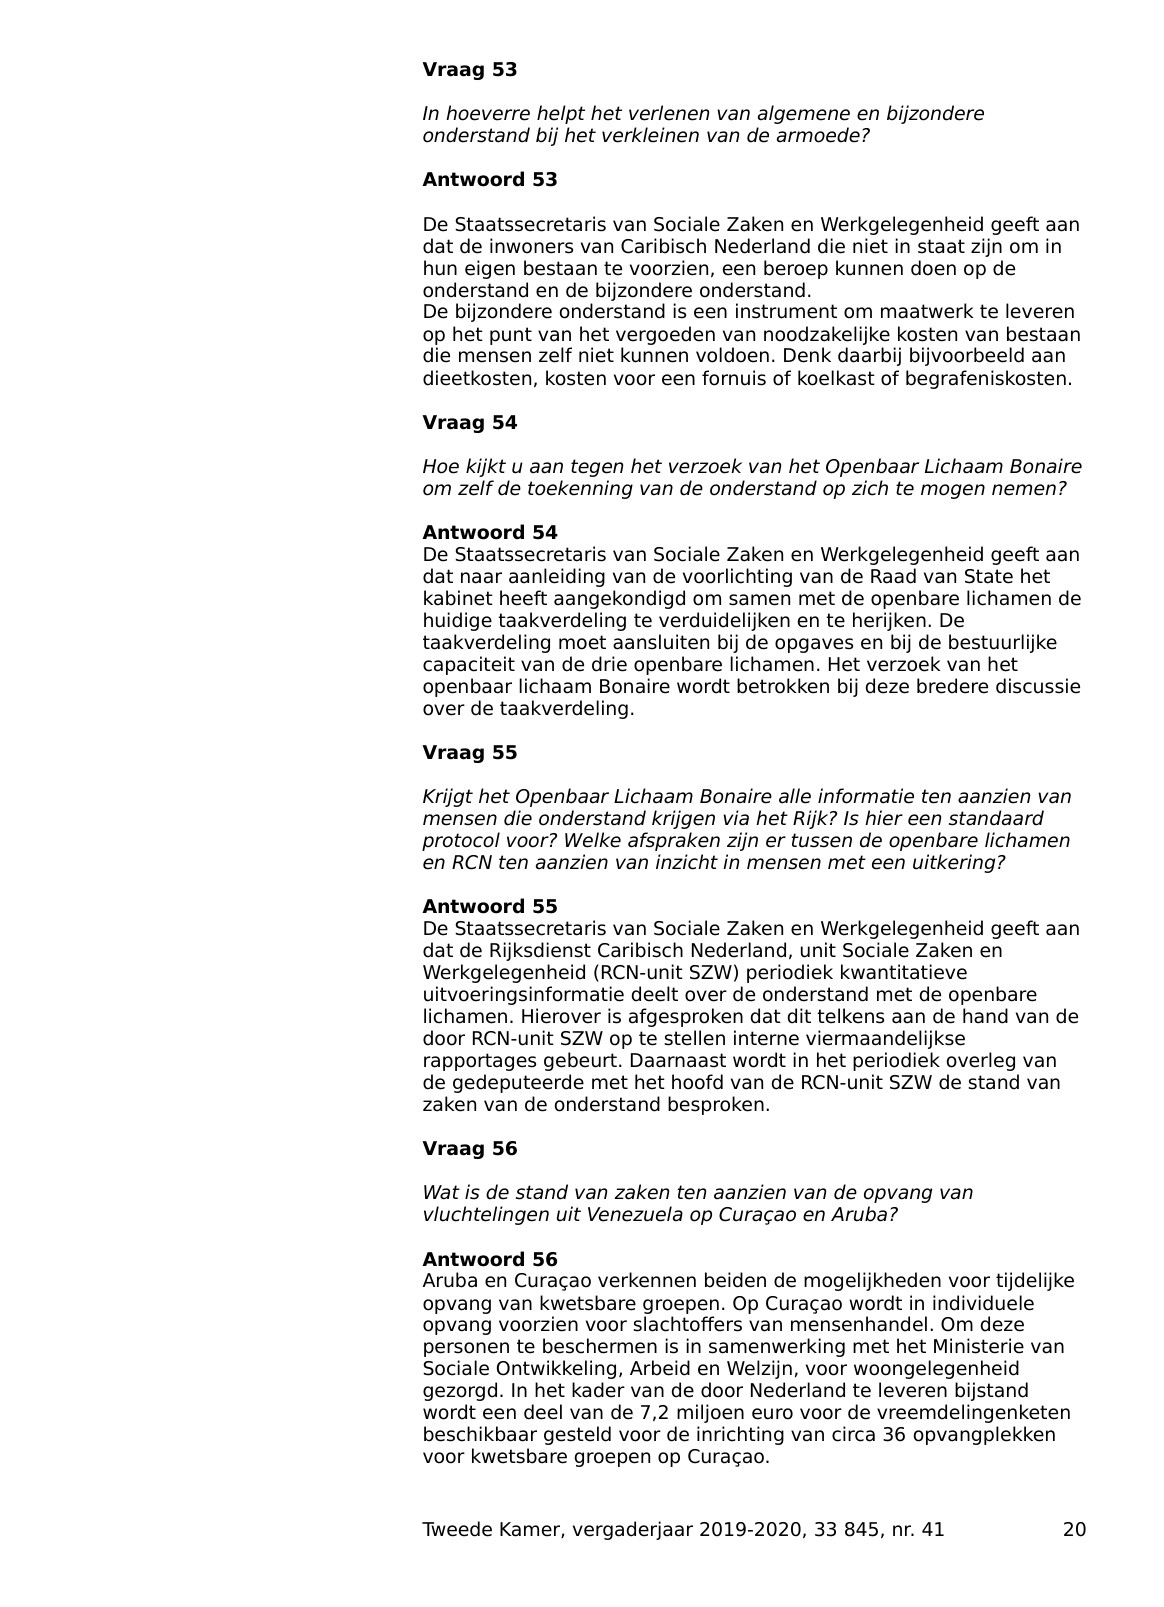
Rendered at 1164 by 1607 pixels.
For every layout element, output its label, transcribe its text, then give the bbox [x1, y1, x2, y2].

subtitle Antwoord 56 [422, 1248, 1087, 1270]
text De Staatssecretaris van Sociale Zaken en Werkgelegenheid geeft aan dat de inwoners van Caribisch Nederland die niet in staat zijn om in hun eigen bestaan te voorzien, een beroep kunnen doen op de onderstand en de bijzondere onderstand. [422, 213, 1087, 301]
text Wat is de stand van zaken ten aanzien van de opvang van vluchtelingen uit Venezuela op Curaçao en Aruba? [422, 1182, 1087, 1226]
text Hoe kijkt u aan tegen het verzoek van het Openbaar Lichaam Bonaire om zelf de toekenning van de onderstand op zich te mogen nemen? [422, 456, 1087, 500]
subtitle Vraag 54 [422, 412, 1087, 433]
text Krijgt het Openbaar Lichaam Bonaire alle informatie ten aanzien van mensen die onderstand krijgen via het Rijk? Is hier een standaard protocol voor? Welke afspraken zijn er tussen de openbare lichamen en RCN ten aanzien van inzicht in mensen met een uitkering? [422, 786, 1087, 874]
subtitle Antwoord 53 [422, 169, 1087, 191]
subtitle Vraag 55 [422, 742, 1087, 764]
subtitle Antwoord 54 [422, 522, 1087, 544]
subtitle Antwoord 55 [422, 896, 1087, 918]
text In hoeverre helpt het verlenen van algemene en bijzondere onderstand bij het verkleinen van de armoede? [422, 103, 1087, 147]
text Aruba en Curaçao verkennen beiden de mogelijkheden voor tijdelijke opvang van kwetsbare groepen. Op Curaçao wordt in individuele opvang voorzien voor slachtoffers van mensenhandel. Om deze personen te beschermen is in samenwerking met het Ministerie van Sociale Ontwikkeling, Arbeid en Welzijn, voor woongelegenheid gezorgd. In het kader van de door Nederland te leveren bijstand wordt een deel van de 7,2 miljoen euro voor de vreemdelingenketen beschikbaar gesteld voor de inrichting van circa 36 opvangplekken voor kwetsbare groepen op Curaçao. [422, 1270, 1087, 1468]
text De Staatssecretaris van Sociale Zaken en Werkgelegenheid geeft aan dat naar aanleiding van de voorlichting van de Raad van State het kabinet heeft aangekondigd om samen met de openbare lichamen de huidige taakverdeling te verduidelijken en te herijken. De taakverdeling moet aansluiten bij de opgaves en bij de bestuurlijke capaciteit van de drie openbare lichamen. Het verzoek van het openbaar lichaam Bonaire wordt betrokken bij deze bredere discussie over de taakverdeling. [422, 544, 1087, 720]
subtitle Vraag 56 [422, 1138, 1087, 1160]
subtitle Vraag 53 [422, 59, 1087, 81]
text De bijzondere onderstand is een instrument om maatwerk te leveren op het punt van het vergoeden van noodzakelijke kosten van bestaan die mensen zelf niet kunnen voldoen. Denk daarbij bijvoorbeeld aan dieetkosten, kosten voor een fornuis of koelkast of begrafeniskosten. [422, 301, 1087, 389]
text De Staatssecretaris van Sociale Zaken en Werkgelegenheid geeft aan dat de Rijksdienst Caribisch Nederland, unit Sociale Zaken en Werkgelegenheid (RCN-unit SZW) periodiek kwantitatieve uitvoeringsinformatie deelt over de onderstand met de openbare lichamen. Hierover is afgesproken dat dit telkens aan de hand van de door RCN-unit SZW op te stellen interne viermaandelijkse rapportages gebeurt. Daarnaast wordt in het periodiek overleg van de gedeputeerde met het hoofd van de RCN-unit SZW de stand van zaken van de onderstand besproken. [422, 918, 1087, 1116]
